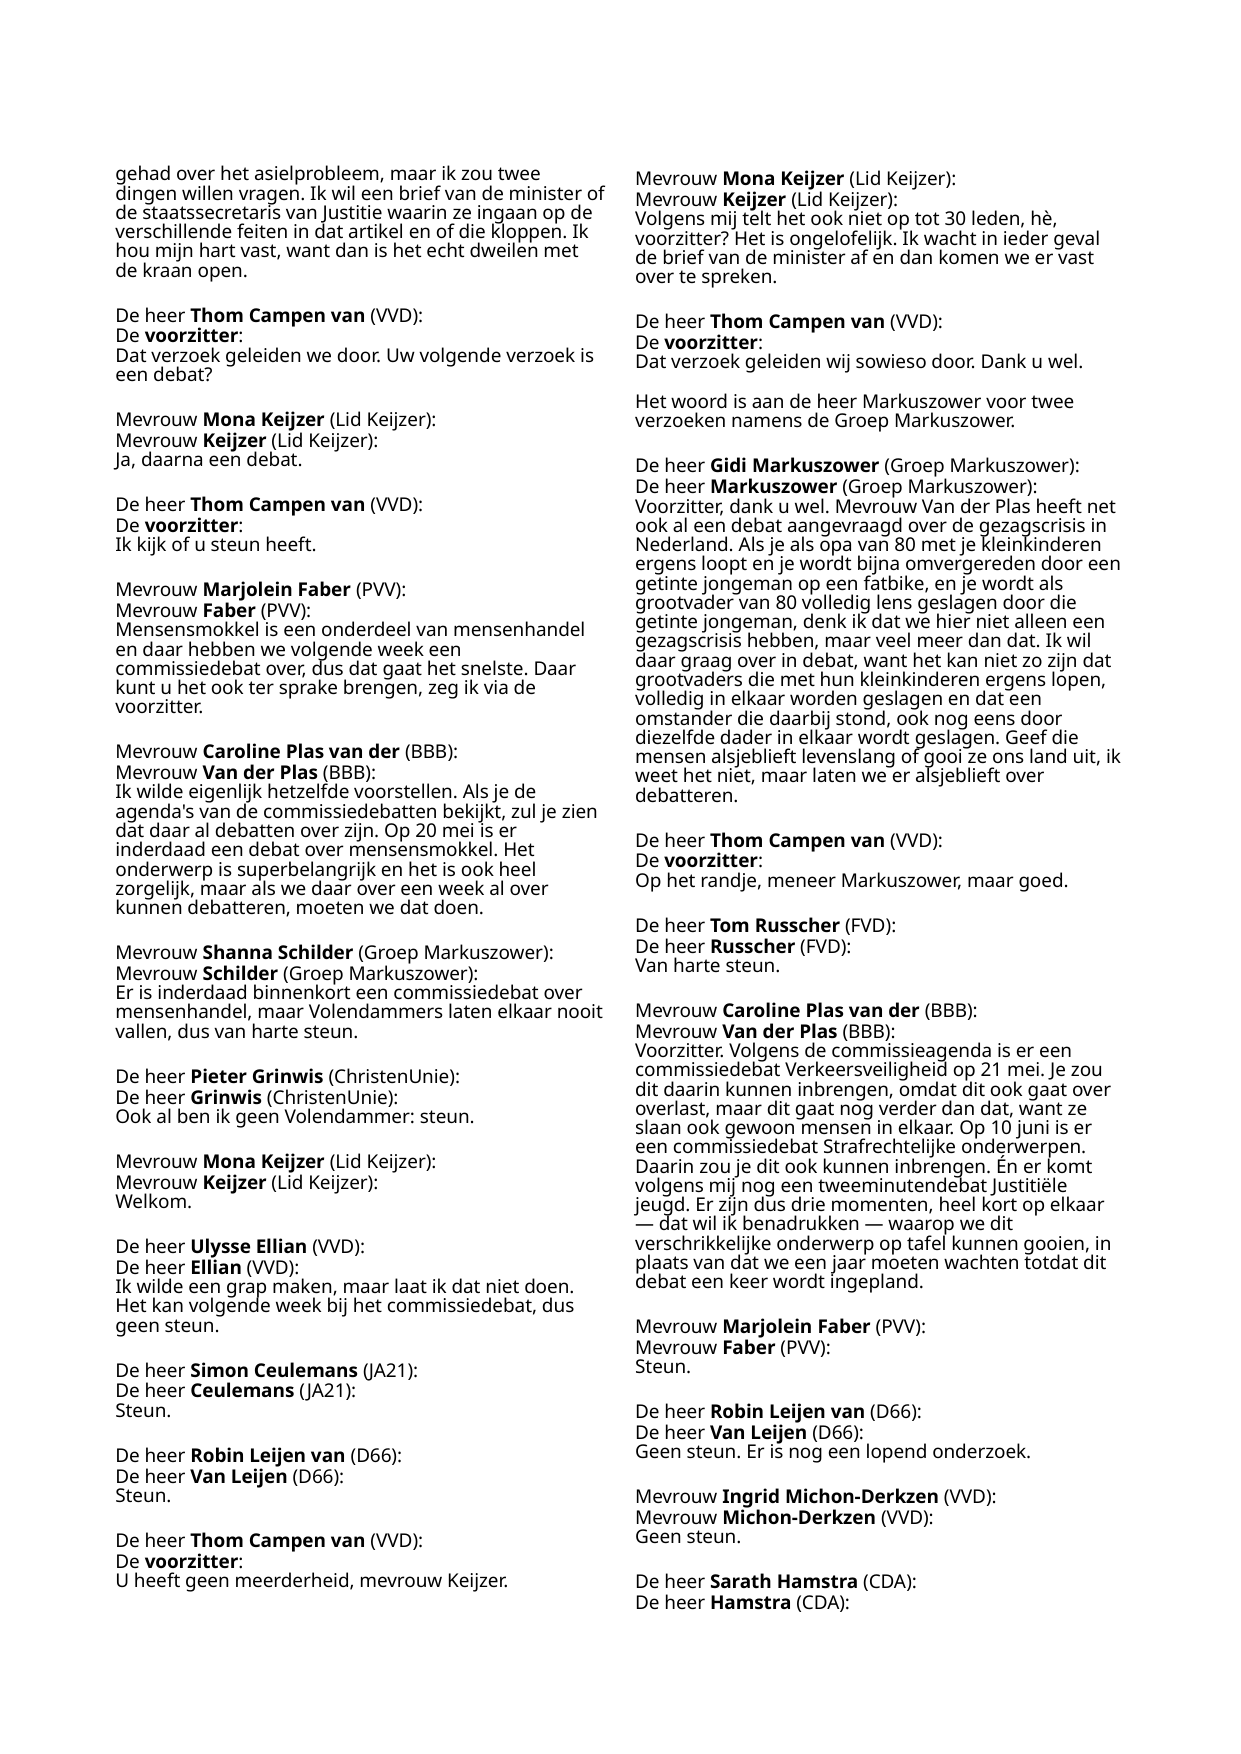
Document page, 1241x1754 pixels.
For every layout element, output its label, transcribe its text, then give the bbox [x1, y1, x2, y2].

text De heer Grinwis (ChristenUnie): [115, 1089, 605, 1108]
text Mensensmokkel is een onderdeel van mensenhandel en daar hebben we volgende week een commissiedebat over, dus dat gaat het snelste. Daar kunt u het ook ter sprake brengen, zeg ik via de voorzitter. [115, 621, 605, 718]
text Ja, daarna een debat. [115, 451, 605, 470]
text Ik wilde een grap maken, maar laat ik dat niet doen. Het kan volgende week bij het commissiedebat, dus geen steun. [115, 1278, 605, 1336]
text Geen steun. [635, 1528, 1125, 1548]
text Het woord is aan de heer Markuszower voor twee verzoeken namens de Groep Markuszower. [635, 393, 1125, 432]
text Mevrouw Keijzer (Lid Keijzer): [115, 432, 605, 451]
text Mevrouw Shanna Schilder (Groep Markuszower): [115, 939, 605, 965]
text Van harte steun. [635, 957, 1125, 976]
text Mevrouw Caroline Plas van der (BBB): [635, 997, 1125, 1023]
text Ik wilde eigenlijk hetzelfde voorstellen. Als je de agenda's van de commissiedebatten bekijkt, zul je zien dat daar al debatten over zijn. Op 20 mei is er inderdaad een debat over mensensmokkel. Het onderwerp is superbelangrijk en het is ook heel zorgelijk, maar als we daar over een week al over kunnen debatteren, moeten we dat doen. [115, 783, 605, 918]
text De heer Van Leijen (D66): [635, 1424, 1125, 1443]
text Mevrouw Van der Plas (BBB): [115, 764, 605, 783]
text De heer Ulysse Ellian (VVD): [115, 1233, 605, 1259]
text Geen steun. Er is nog een lopend onderzoek. [635, 1443, 1125, 1463]
text De heer Pieter Grinwis (ChristenUnie): [115, 1063, 605, 1089]
text Op het randje, meneer Markuszower, maar goed. [635, 872, 1125, 891]
text Mevrouw Van der Plas (BBB): [635, 1023, 1125, 1042]
text De heer Thom Campen van (VVD): [115, 1527, 605, 1553]
text De heer Thom Campen van (VVD): [115, 491, 605, 517]
text De heer Robin Leijen van (D66): [635, 1398, 1125, 1424]
text Steun. [635, 1358, 1125, 1378]
text De voorzitter: [635, 334, 1125, 353]
text De voorzitter: [115, 517, 605, 536]
text De heer Robin Leijen van (D66): [115, 1442, 605, 1468]
text Volgens mij telt het ook niet op tot 30 leden, hè, voorzitter? Het is ongelofelijk. Ik wacht in ieder geval de brief van de minister af en dan komen we er vast over te spreken. [635, 210, 1125, 287]
text Mevrouw Keijzer (Lid Keijzer): [115, 1174, 605, 1193]
text De heer Tom Russcher (FVD): [635, 912, 1125, 938]
text De heer Simon Ceulemans (JA21): [115, 1357, 605, 1382]
text De voorzitter: [635, 852, 1125, 872]
text De heer Van Leijen (D66): [115, 1468, 605, 1487]
text Mevrouw Marjolein Faber (PVV): [635, 1313, 1125, 1339]
text De heer Ellian (VVD): [115, 1259, 605, 1278]
text Mevrouw Keijzer (Lid Keijzer): [635, 191, 1125, 210]
text De voorzitter: [115, 1553, 605, 1572]
text De voorzitter: [115, 327, 605, 347]
text Mevrouw Mona Keijzer (Lid Keijzer): [115, 1148, 605, 1174]
text De heer Thom Campen van (VVD): [635, 308, 1125, 334]
text Voorzitter, dank u wel. Mevrouw Van der Plas heeft net ook al een debat aangevraagd over de gezagscrisis in Nederland. Als je als opa van 80 met je kleinkinderen ergens loopt en je wordt bijna omvergereden door een getinte jongeman op een fatbike, en je wordt als grootvader van 80 volledig lens geslagen door die getinte jongeman, denk ik dat we hier niet alleen een gezagscrisis hebben, maar veel meer dan dat. Ik wil daar graag over in debat, want het kan niet zo zijn dat grootvaders die met hun kleinkinderen ergens lopen, volledig in elkaar worden geslagen en dat een omstander die daarbij stond, ook nog eens door diezelfde dader in elkaar wordt geslagen. Geef die mensen alsjeblieft levenslang of gooi ze ons land uit, ik weet het niet, maar laten we er alsjeblieft over debatteren. [635, 498, 1125, 806]
text De heer Russcher (FVD): [635, 938, 1125, 957]
text gehad over het asielprobleem, maar ik zou twee dingen willen vragen. Ik wil een brief van de minister of de staatssecretaris van Justitie waarin ze ingaan op de verschillende feiten in dat artikel en of die kloppen. Ik hou mijn hart vast, want dan is het echt dweilen met de kraan open. [115, 165, 605, 281]
text De heer Gidi Markuszower (Groep Markuszower): [635, 453, 1125, 478]
text Mevrouw Mona Keijzer (Lid Keijzer): [115, 406, 605, 432]
text De heer Hamstra (CDA): [635, 1594, 1125, 1614]
text Mevrouw Michon-Derkzen (VVD): [635, 1509, 1125, 1528]
text Ik kijk of u steun heeft. [115, 536, 605, 556]
text Ook al ben ik geen Volendammer: steun. [115, 1108, 605, 1127]
text U heeft geen meerderheid, mevrouw Keijzer. [115, 1572, 605, 1591]
text Dat verzoek geleiden we door. Uw volgende verzoek is een debat? [115, 347, 605, 385]
text Steun. [115, 1487, 605, 1506]
text Mevrouw Mona Keijzer (Lid Keijzer): [635, 165, 1125, 191]
text De heer Thom Campen van (VVD): [115, 302, 605, 327]
text De heer Markuszower (Groep Markuszower): [635, 478, 1125, 498]
text Mevrouw Faber (PVV): [635, 1339, 1125, 1358]
text De heer Sarath Hamstra (CDA): [635, 1569, 1125, 1594]
text Mevrouw Ingrid Michon-Derkzen (VVD): [635, 1483, 1125, 1509]
text Welkom. [115, 1193, 605, 1212]
text De heer Ceulemans (JA21): [115, 1382, 605, 1402]
text Voorzitter. Volgens de commissieagenda is er een commissiedebat Verkeersveiligheid op 21 mei. Je zou dit daarin kunnen inbrengen, omdat dit ook gaat over overlast, maar dit gaat nog verder dan dat, want ze slaan ook gewoon mensen in elkaar. Op 10 juni is er een commissiedebat Strafrechtelijke onderwerpen. Daarin zou je dit ook kunnen inbrengen. Én er komt volgens mij nog een tweeminutendebat Justitiële jeugd. Er zijn dus drie momenten, heel kort op elkaar — dat wil ik benadrukken — waarop we dit verschrikkelijke onderwerp op tafel kunnen gooien, in plaats van dat we een jaar moeten wachten totdat dit debat een keer wordt ingepland. [635, 1042, 1125, 1292]
text Mevrouw Marjolein Faber (PVV): [115, 576, 605, 602]
text Mevrouw Schilder (Groep Markuszower): [115, 965, 605, 984]
text Mevrouw Caroline Plas van der (BBB): [115, 738, 605, 764]
text De heer Thom Campen van (VVD): [635, 827, 1125, 852]
text Mevrouw Faber (PVV): [115, 602, 605, 621]
text Dat verzoek geleiden wij sowieso door. Dank u wel. [635, 353, 1125, 372]
text Steun. [115, 1402, 605, 1421]
text Er is inderdaad binnenkort een commissiedebat over mensenhandel, maar Volendammers laten elkaar nooit vallen, dus van harte steun. [115, 984, 605, 1042]
